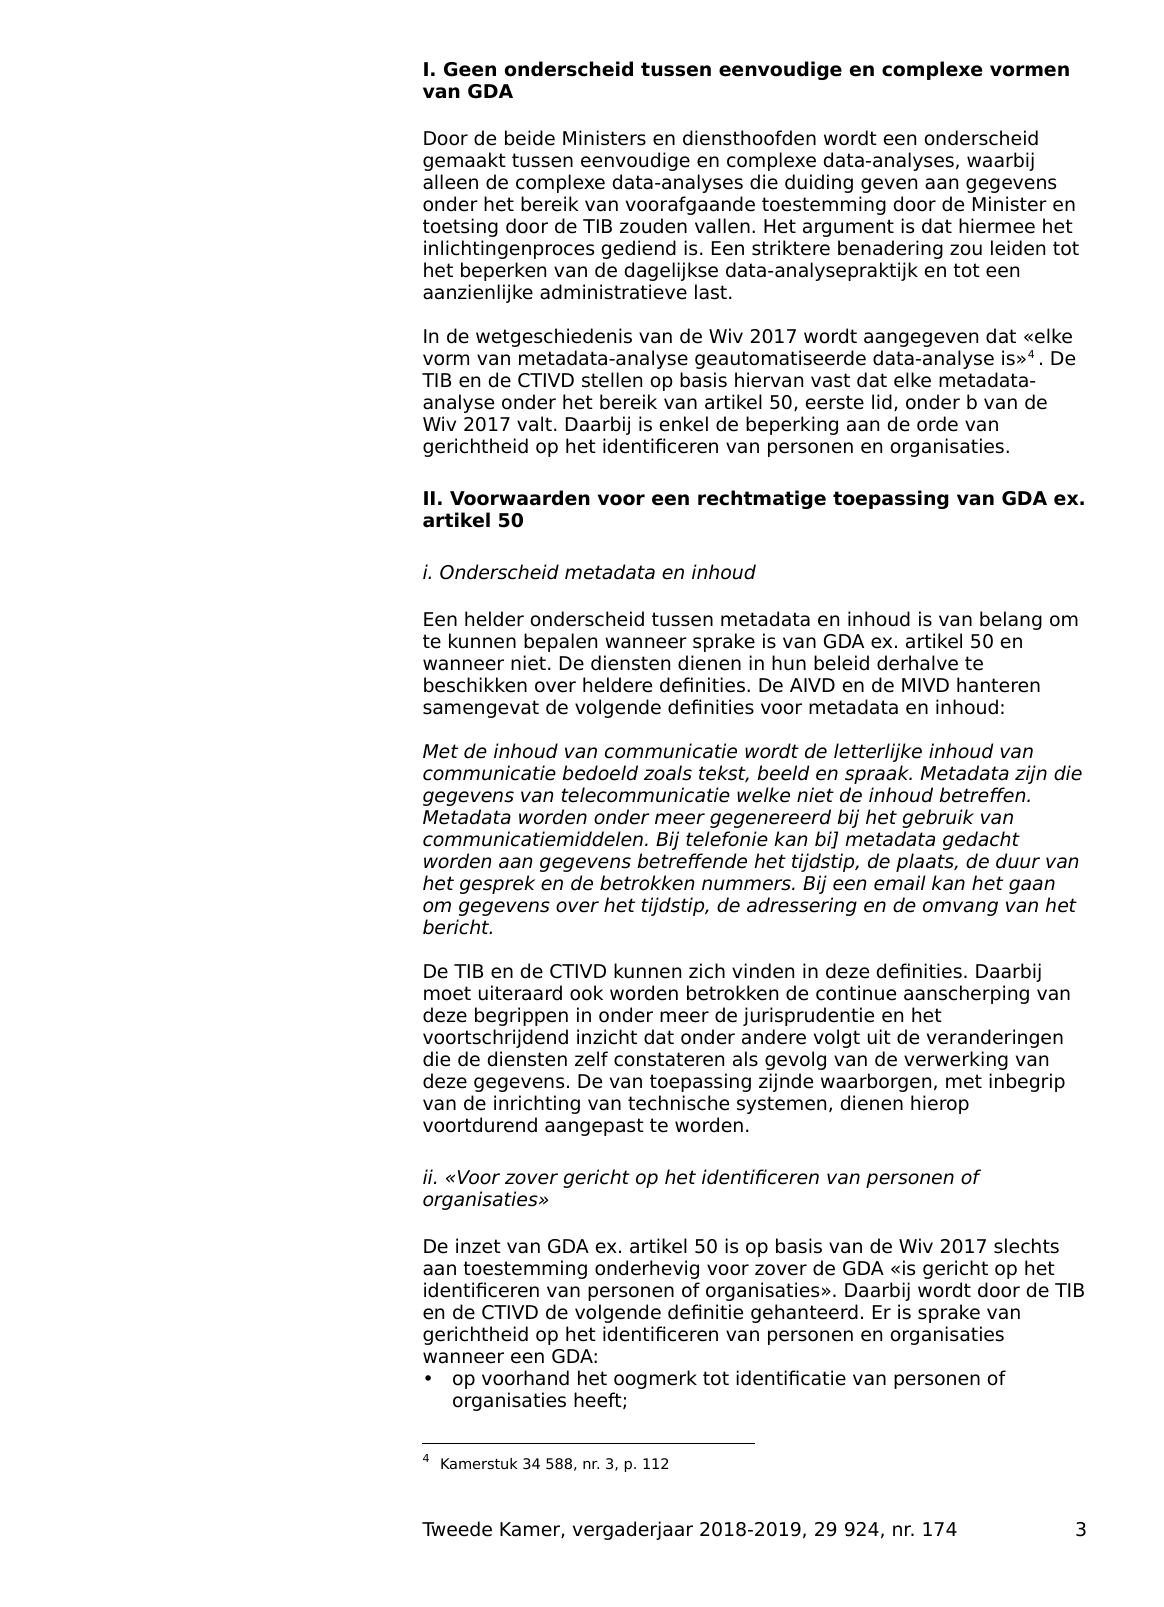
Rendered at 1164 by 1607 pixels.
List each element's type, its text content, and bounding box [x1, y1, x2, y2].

text Met de inhoud van communicatie wordt de letterlijke inhoud van communicatie bedoeld zoals tekst, beeld en spraak. Metadata zijn die gegevens van telecommunicatie welke niet de inhoud betreffen. Metadata worden onder meer gegenereerd bij het gebruik van communicatiemiddelen. Bij telefonie kan bi] metadata gedacht worden aan gegevens betreffende het tijdstip, de plaats, de duur van het gesprek en de betrokken nummers. Bij een email kan het gaan om gegevens over het tijdstip, de adressering en de omvang van het bericht. [422, 741, 1087, 939]
text De inzet van GDA ex. artikel 50 is op basis van de Wiv 2017 slechts aan toestemming onderhevig voor zover de GDA «is gericht op het identificeren van personen of organisaties». Daarbij wordt door de TIB en de CTIVD de volgende definitie gehanteerd. Er is sprake van gerichtheid op het identificeren van personen en organisaties wanneer een GDA: [422, 1236, 1087, 1368]
subtitle II. Voorwaarden voor een rechtmatige toepassing van GDA ex. artikel 50 [422, 488, 1087, 532]
text Kamerstuk 34 588, nr. 3, p. 112 [422, 1452, 1087, 1474]
text In de wetgeschiedenis van de Wiv 2017 wordt aangegeven dat «elke vorm van metadata-analyse geautomatiseerde data-analyse is». De TIB en de CTIVD stellen op basis hiervan vast dat elke metadata-analyse onder het bereik van artikel 50, eerste lid, onder b van de Wiv 2017 valt. Daarbij is enkel de beperking aan de orde van gerichtheid op het identificeren van personen en organisaties. [422, 326, 1087, 458]
text De TIB en de CTIVD kunnen zich vinden in deze definities. Daarbij moet uiteraard ook worden betrokken de continue aanscherping van deze begrippen in onder meer de jurisprudentie en het voortschrijdend inzicht dat onder andere volgt uit de veranderingen die de diensten zelf constateren als gevolg van de verwerking van deze gegevens. De van toepassing zijnde waarborgen, met inbegrip van de inrichting van technische systemen, dienen hierop voortdurend aangepast te worden. [422, 961, 1087, 1137]
subtitle i. Onderscheid metadata en inhoud [422, 562, 1087, 584]
text Door de beide Ministers en diensthoofden wordt een onderscheid gemaakt tussen eenvoudige en complexe data-analyses, waarbij alleen de complexe data-analyses die duiding geven aan gegevens onder het bereik van voorafgaande toestemming door de Minister en toetsing door de TIB zouden vallen. Het argument is dat hiermee het inlichtingenproces gediend is. Een striktere benadering zou leiden tot het beperken van de dagelijkse data-analysepraktijk en tot een aanzienlijke administratieve last. [422, 128, 1087, 304]
subtitle ii. «Voor zover gericht op het identificeren van personen of organisaties» [422, 1167, 1087, 1211]
subtitle I. Geen onderscheid tussen eenvoudige en complexe vormen van GDA [422, 59, 1087, 103]
text • op voorhand het oogmerk tot identificatie van personen of organisaties heeft; [422, 1368, 1087, 1412]
text Een helder onderscheid tussen metadata en inhoud is van belang om te kunnen bepalen wanneer sprake is van GDA ex. artikel 50 en wanneer niet. De diensten dienen in hun beleid derhalve te beschikken over heldere definities. De AIVD en de MIVD hanteren samengevat de volgende definities voor metadata en inhoud: [422, 609, 1087, 719]
